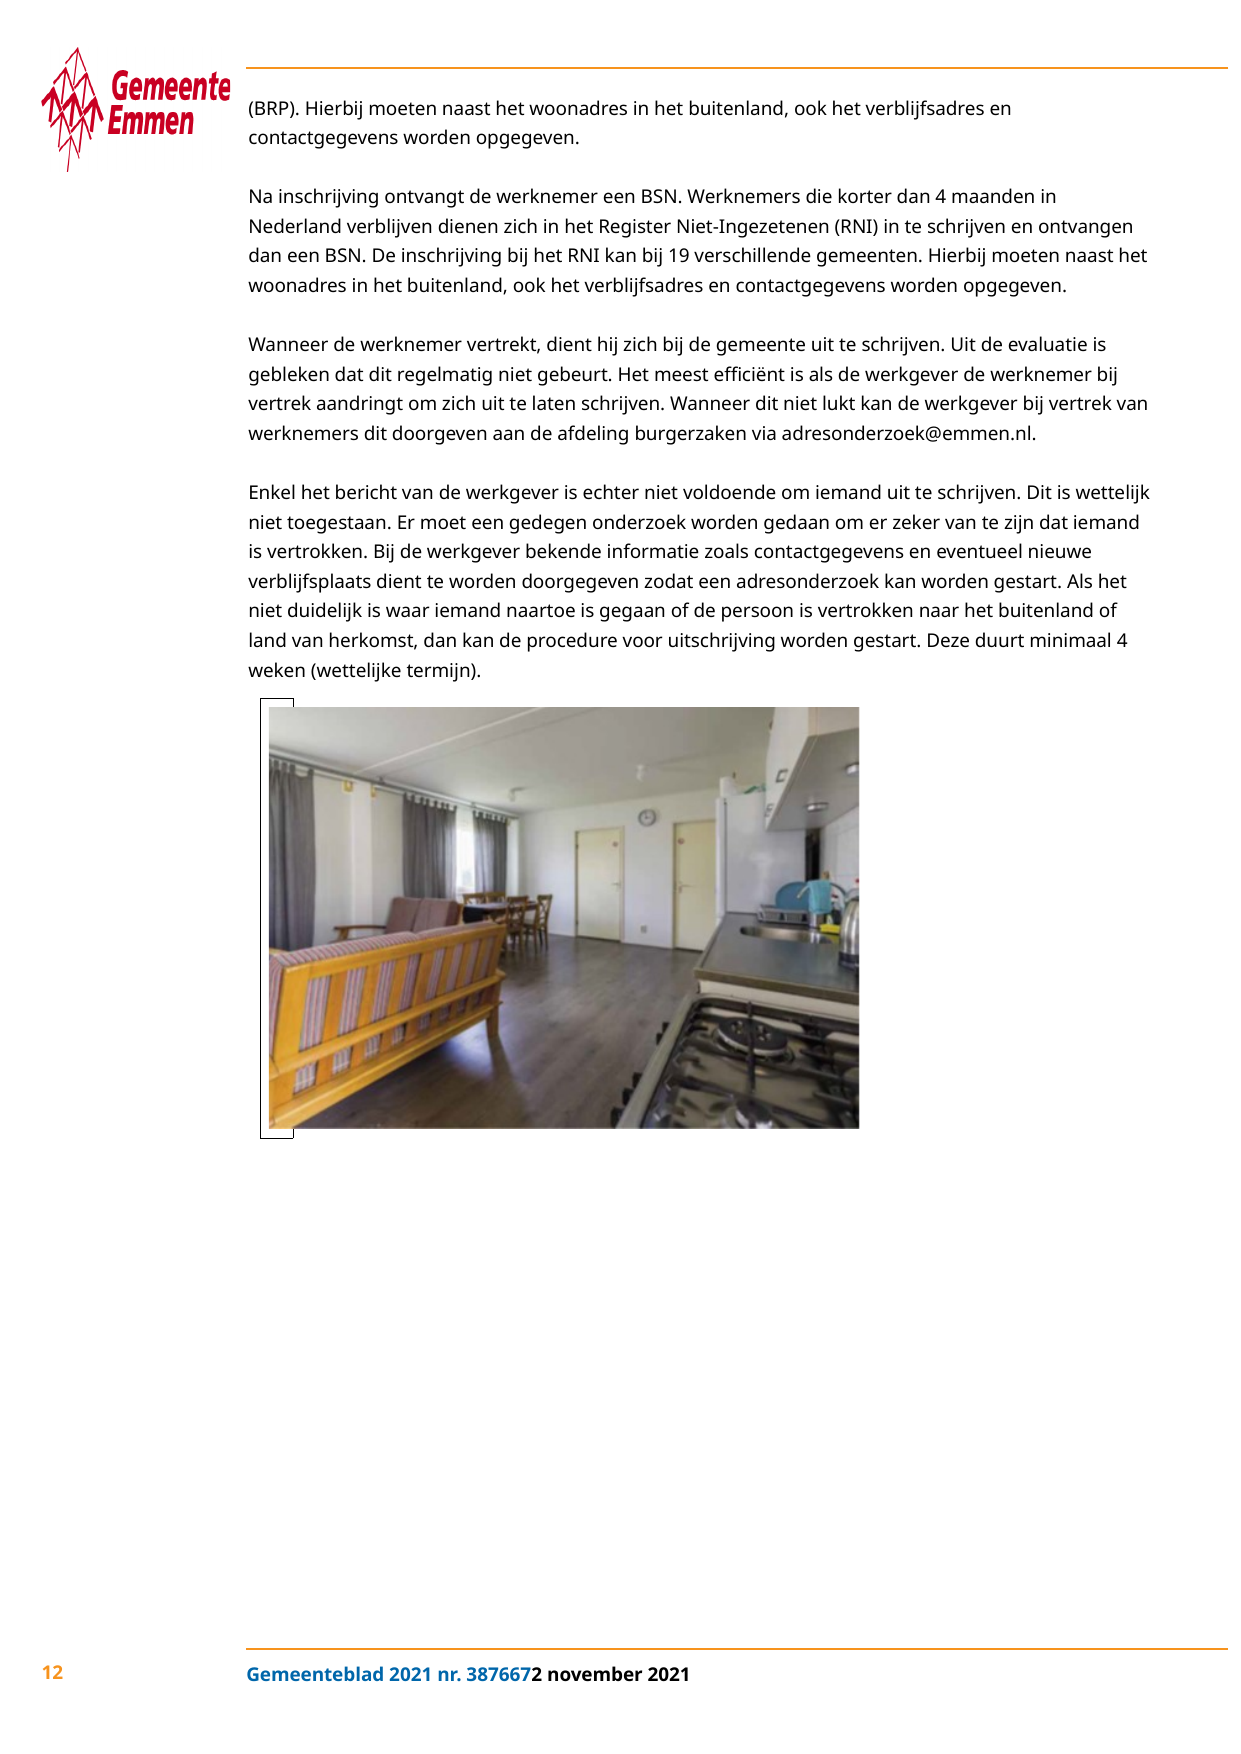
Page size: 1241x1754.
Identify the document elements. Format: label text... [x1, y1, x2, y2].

text Na inschrijving ontvangt de werknemer een BSN. Werknemers die korter dan 4 maanden in Nederland verblijven dienen zich in het Register Niet-Ingezetenen (RNI) in te schrijven en ontvangen dan een BSN. De inschrijving bij het RNI kan bij 19 verschillende gemeenten. Hierbij moeten naast het woonadres in het buitenland, ook het verblijfsadres en contactgegevens worden opgegeven. [248, 183, 1152, 298]
text Enkel het bericht van de werkgever is echter niet voldoende om iemand uit te schrijven. Dit is wettelijk niet toegestaan. Er moet een gedegen onderzoek worden gedaan om er zeker van te zijn dat iemand is vertrokken. Bij de werkgever bekende informatie zoals contactgegevens en eventueel nieuwe verblijfsplaats dient te worden doorgegeven zodat een adresonderzoek kan worden gestart. Als het niet duidelijk is waar iemand naartoe is gegaan of de persoon is vertrokken naar het buitenland of land van herkomst, dan kan de procedure voor uitschrijving worden gestart. Deze duurt minimaal 4 weken (wettelijke termijn). [248, 479, 1152, 683]
text Wanneer de werknemer vertrekt, dient hij zich bij de gemeente uit te schrijven. Uit de evaluatie is gebleken dat dit regelmatig niet gebeurt. Het meest efficiënt is als de werkgever de werknemer bij vertrek aandringt om zich uit te laten schrijven. Wanneer dit niet lukt kan de werkgever bij vertrek van werknemers dit doorgeven aan de afdeling burgerzaken via adresonderzoek@emmen.nl. [248, 331, 1152, 446]
picture [41, 47, 231, 172]
picture [268, 707, 860, 1129]
text (BRP). Hierbij moeten naast het woonadres in het buitenland, ook het verblijfsadres en contactgegevens worden opgegeven. [248, 95, 1152, 150]
